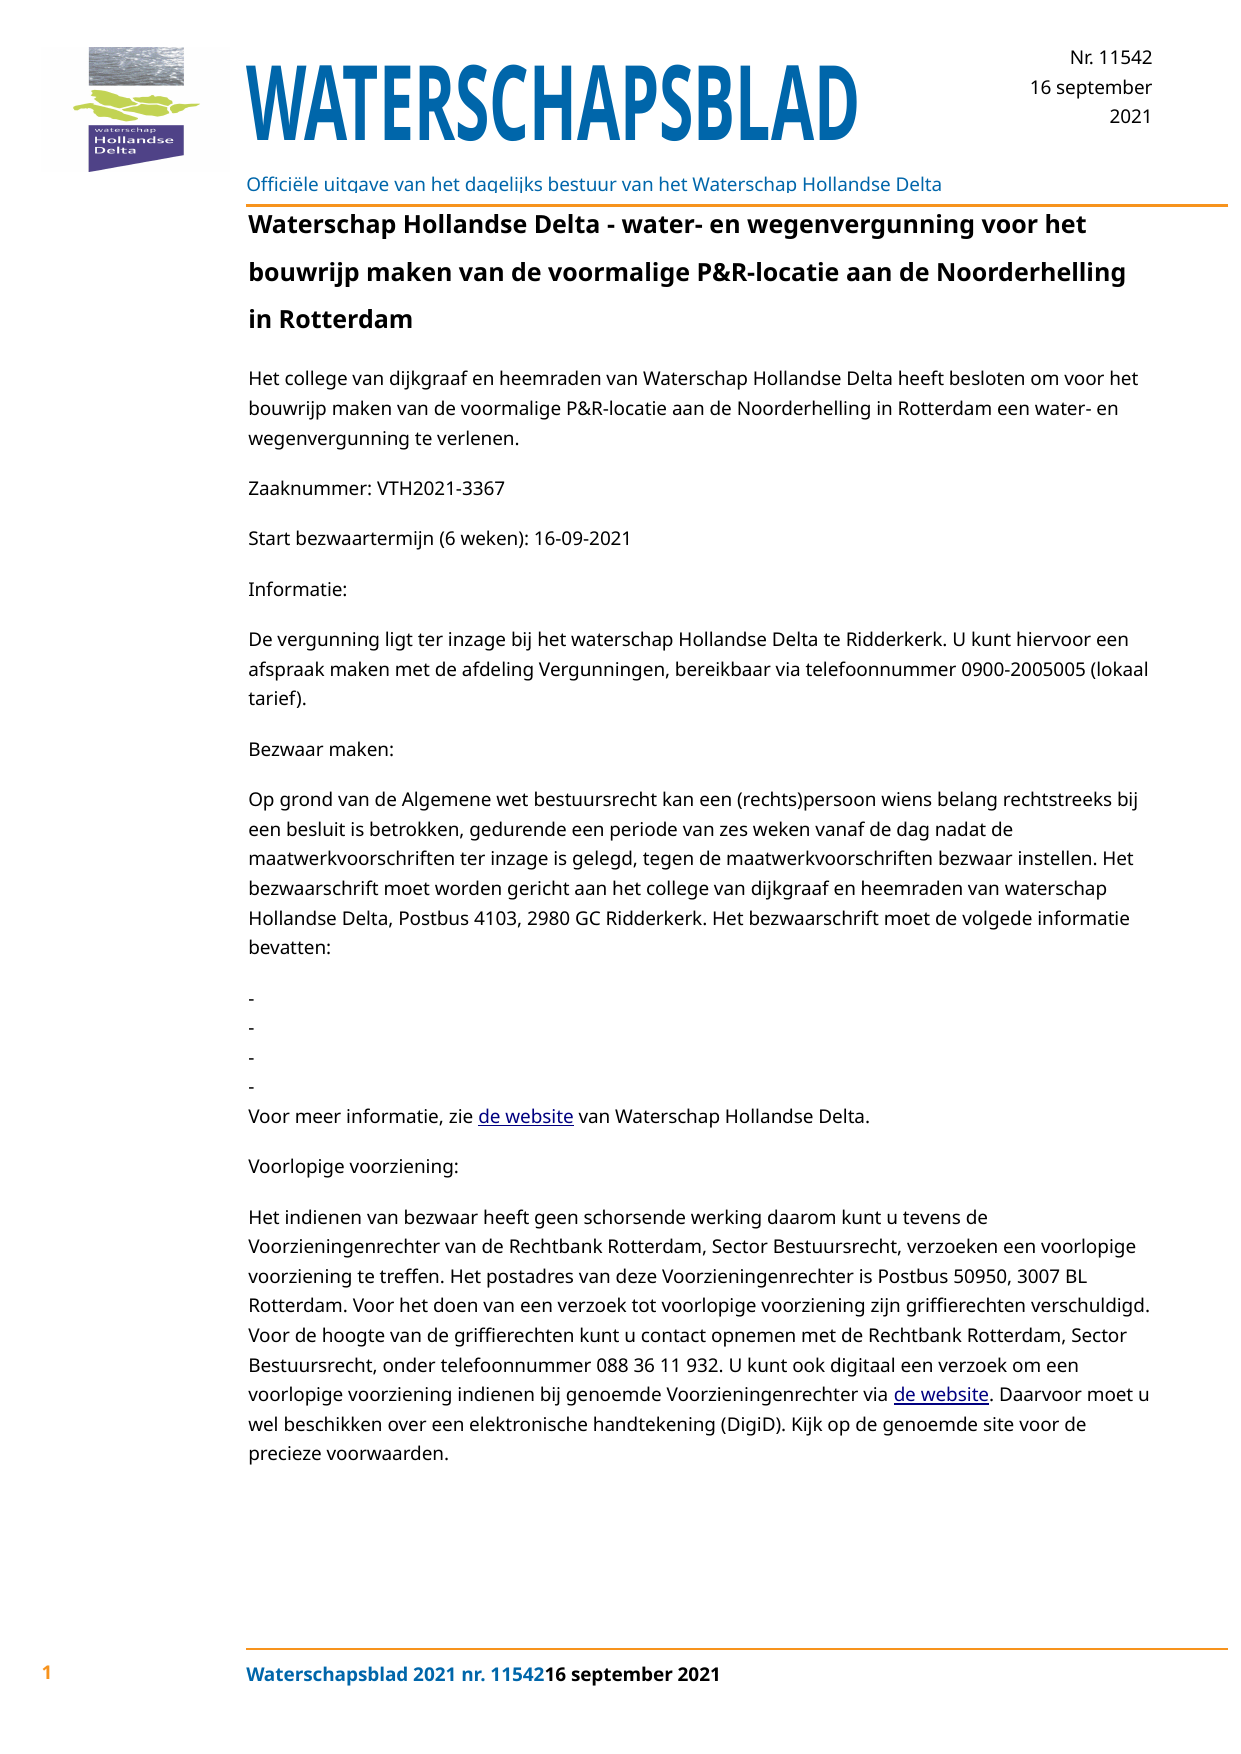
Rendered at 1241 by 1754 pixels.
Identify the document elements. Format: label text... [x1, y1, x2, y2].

text Op grond van de Algemene wet bestuursrecht kan een (rechts)persoon wiens belang rechtstreeks bij een besluit is betrokken, gedurende een periode van zes weken vanaf de dag nadat de maatwerkvoorschriften ter inzage is gelegd, tegen de maatwerkvoorschriften bezwaar instellen. Het bezwaarschrift moet worden gericht aan het college van dijkgraaf en heemraden van waterschap Hollandse Delta, Postbus 4103, 2980 GC Ridderkerk. Het bezwaarschrift moet de volgede informatie bevatten: [248, 786, 1152, 960]
picture [41, 47, 231, 172]
text Het college van dijkgraaf en heemraden van Waterschap Hollandse Delta heeft besloten om voor het bouwrijp maken van de voormalige P&R-locatie aan de Noorderhelling in Rotterdam een water- en wegenvergunning te verlenen. [248, 366, 1152, 450]
text Voorlopige voorziening: [248, 1153, 1152, 1179]
text Bezwaar maken: [248, 736, 1152, 762]
text Voor meer informatie, zie de website van Waterschap Hollandse Delta. [248, 1103, 1152, 1129]
text Informatie: [248, 576, 1152, 602]
text Start bezwaartermijn (6 weken): 16-09-2021 [248, 526, 1152, 551]
text Het indienen van bezwaar heeft geen schorsende werking daarom kunt u tevens de Voorzieningenrechter van de Rechtbank Rotterdam, Sector Bestuursrecht, verzoeken een voorlopige voorziening te treffen. Het postadres van deze Voorzieningenrechter is Postbus 50950, 3007 BL Rotterdam. Voor het doen van een verzoek tot voorlopige voorziening zijn griffierechten verschuldigd. Voor de hoogte van de griffierechten kunt u contact opnemen met de Rechtbank Rotterdam, Sector Bestuursrecht, onder telefoonnummer 088 36 11 932. U kunt ook digitaal een verzoek om een voorlopige voorziening indienen bij genoemde Voorzieningenrechter via de website. Daarvoor moet u wel beschikken over een elektronische handtekening (DigiD). Kijk op de genoemde site voor de precieze voorwaarden. [248, 1204, 1152, 1466]
text Waterschap Hollandse Delta - water- en wegenvergunning voor het bouwrijp maken van de voormalige P&R-locatie aan de Noorderhelling in Rotterdam [248, 207, 1152, 336]
text De vergunning ligt ter inzage bij het waterschap Hollandse Delta te Ridderkerk. U kunt hiervoor een afspraak maken met de afdeling Vergunningen, bereikbaar via telefoonnummer 0900-2005005 (lokaal tarief). [248, 626, 1152, 711]
text Zaaknummer: VTH2021-3367 [248, 475, 1152, 501]
